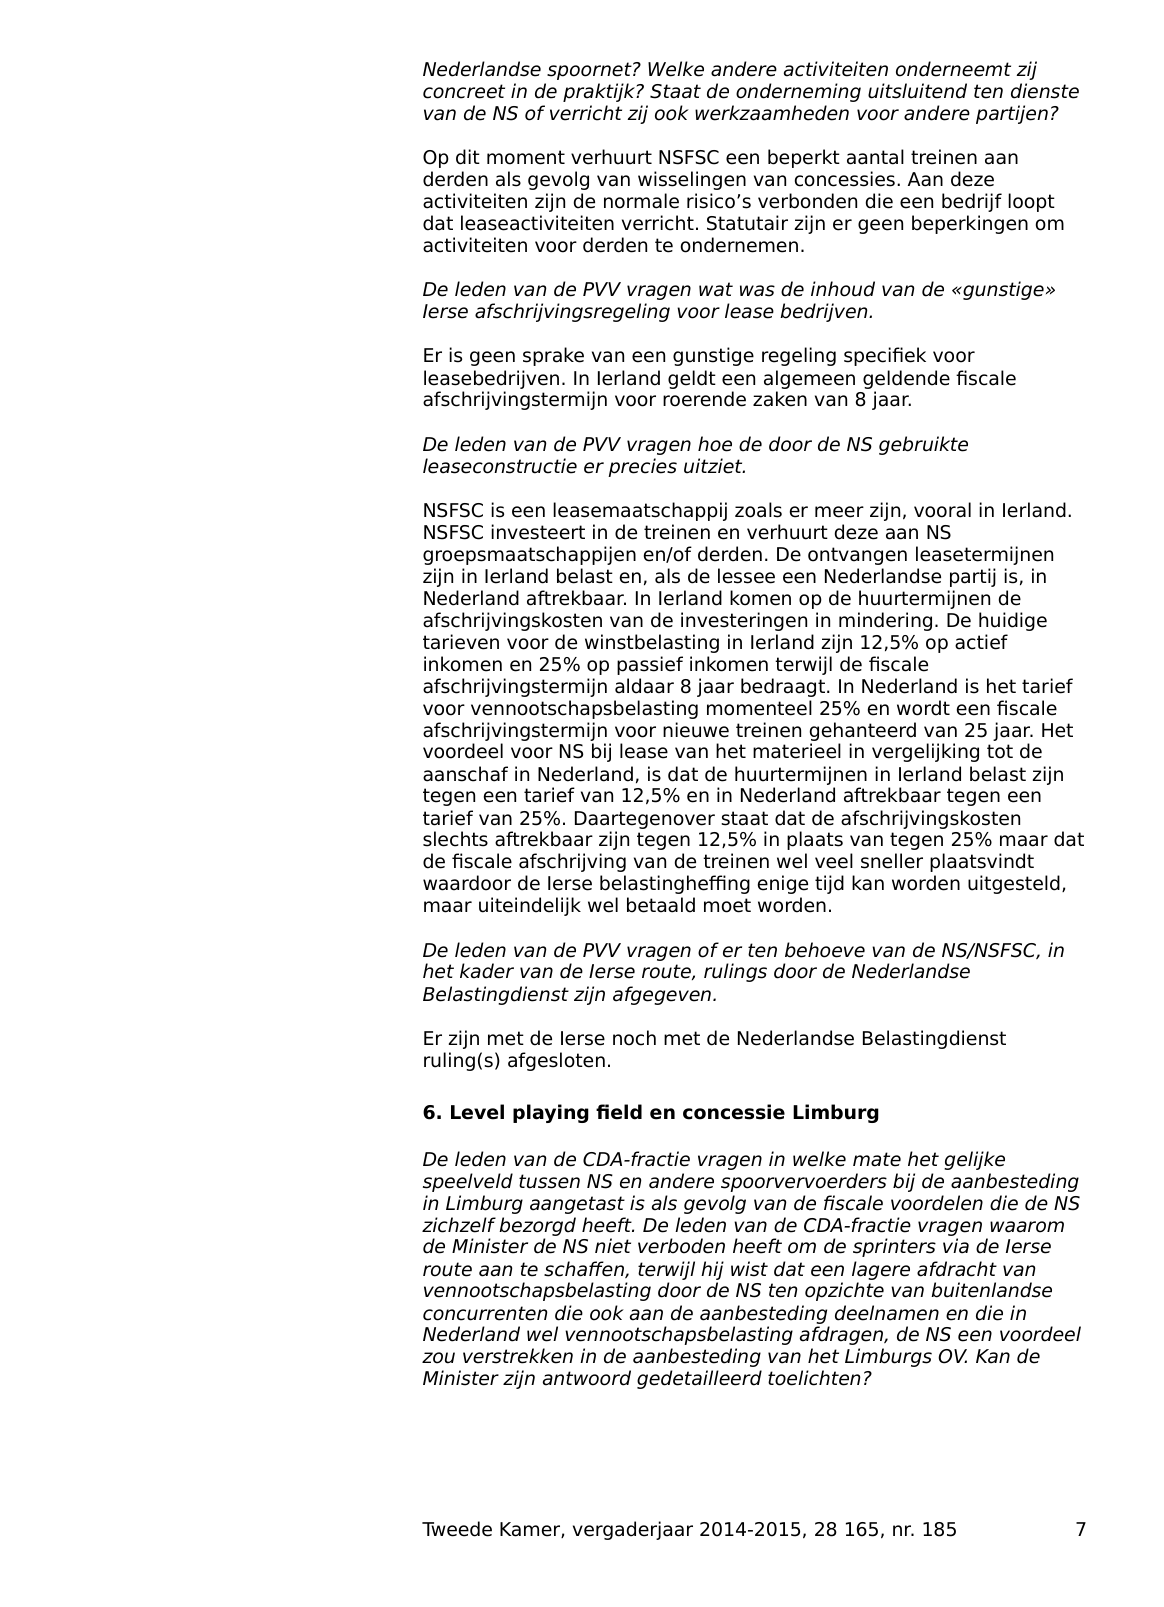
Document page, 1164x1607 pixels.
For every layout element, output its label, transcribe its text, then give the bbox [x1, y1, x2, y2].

text NSFSC is een leasemaatschappij zoals er meer zijn, vooral in Ierland. NSFSC investeert in de treinen en verhuurt deze aan NS groepsmaatschappijen en/of derden. De ontvangen leasetermijnen zijn in Ierland belast en, als de lessee een Nederlandse partij is, in Nederland aftrekbaar. In Ierland komen op de huurtermijnen de afschrijvingskosten van de investeringen in mindering. De huidige tarieven voor de winstbelasting in Ierland zijn 12,5% op actief inkomen en 25% op passief inkomen terwijl de fiscale afschrijvingstermijn aldaar 8 jaar bedraagt. In Nederland is het tarief voor vennootschapsbelasting momenteel 25% en wordt een fiscale afschrijvingstermijn voor nieuwe treinen gehanteerd van 25 jaar. Het voordeel voor NS bij lease van het materieel in vergelijking tot de aanschaf in Nederland, is dat de huurtermijnen in Ierland belast zijn tegen een tarief van 12,5% en in Nederland aftrekbaar tegen een tarief van 25%. Daartegenover staat dat de afschrijvingskosten slechts aftrekbaar zijn tegen 12,5% in plaats van tegen 25% maar dat de fiscale afschrijving van de treinen wel veel sneller plaatsvindt waardoor de Ierse belastingheffing enige tijd kan worden uitgesteld, maar uiteindelijk wel betaald moet worden. [422, 500, 1087, 917]
text Nederlandse spoornet? Welke andere activiteiten onderneemt zij concreet in de praktijk? Staat de onderneming uitsluitend ten dienste van de NS of verricht zij ook werkzaamheden voor andere partijen? [422, 59, 1087, 125]
text Op dit moment verhuurt NSFSC een beperkt aantal treinen aan derden als gevolg van wisselingen van concessies. Aan deze activiteiten zijn de normale risico’s verbonden die een bedrijf loopt dat leaseactiviteiten verricht. Statutair zijn er geen beperkingen om activiteiten voor derden te ondernemen. [422, 147, 1087, 257]
subtitle 6. Level playing field en concessie Limburg [422, 1102, 1087, 1123]
text Er zijn met de Ierse noch met de Nederlandse Belastingdienst ruling(s) afgesloten. [422, 1028, 1087, 1072]
text De leden van de PVV vragen wat was de inhoud van de «gunstige» Ierse afschrijvingsregeling voor lease bedrijven. [422, 279, 1087, 323]
text De leden van de PVV vragen hoe de door de NS gebruikte leaseconstructie er precies uitziet. [422, 433, 1087, 477]
text De leden van de CDA-fractie vragen in welke mate het gelijke speelveld tussen NS en andere spoorvervoerders bij de aanbesteding in Limburg aangetast is als gevolg van de fiscale voordelen die de NS zichzelf bezorgd heeft. De leden van de CDA-fractie vragen waarom de Minister de NS niet verboden heeft om de sprinters via de Ierse route aan te schaffen, terwijl hij wist dat een lagere afdracht van vennootschapsbelasting door de NS ten opzichte van buitenlandse concurrenten die ook aan de aanbesteding deelnamen en die in Nederland wel vennootschapsbelasting afdragen, de NS een voordeel zou verstrekken in de aanbesteding van het Limburgs OV. Kan de Minister zijn antwoord gedetailleerd toelichten? [422, 1148, 1087, 1390]
text De leden van de PVV vragen of er ten behoeve van de NS/NSFSC, in het kader van de Ierse route, rulings door de Nederlandse Belastingdienst zijn afgegeven. [422, 939, 1087, 1005]
text Er is geen sprake van een gunstige regeling specifiek voor leasebedrijven. In Ierland geldt een algemeen geldende fiscale afschrijvingstermijn voor roerende zaken van 8 jaar. [422, 345, 1087, 411]
